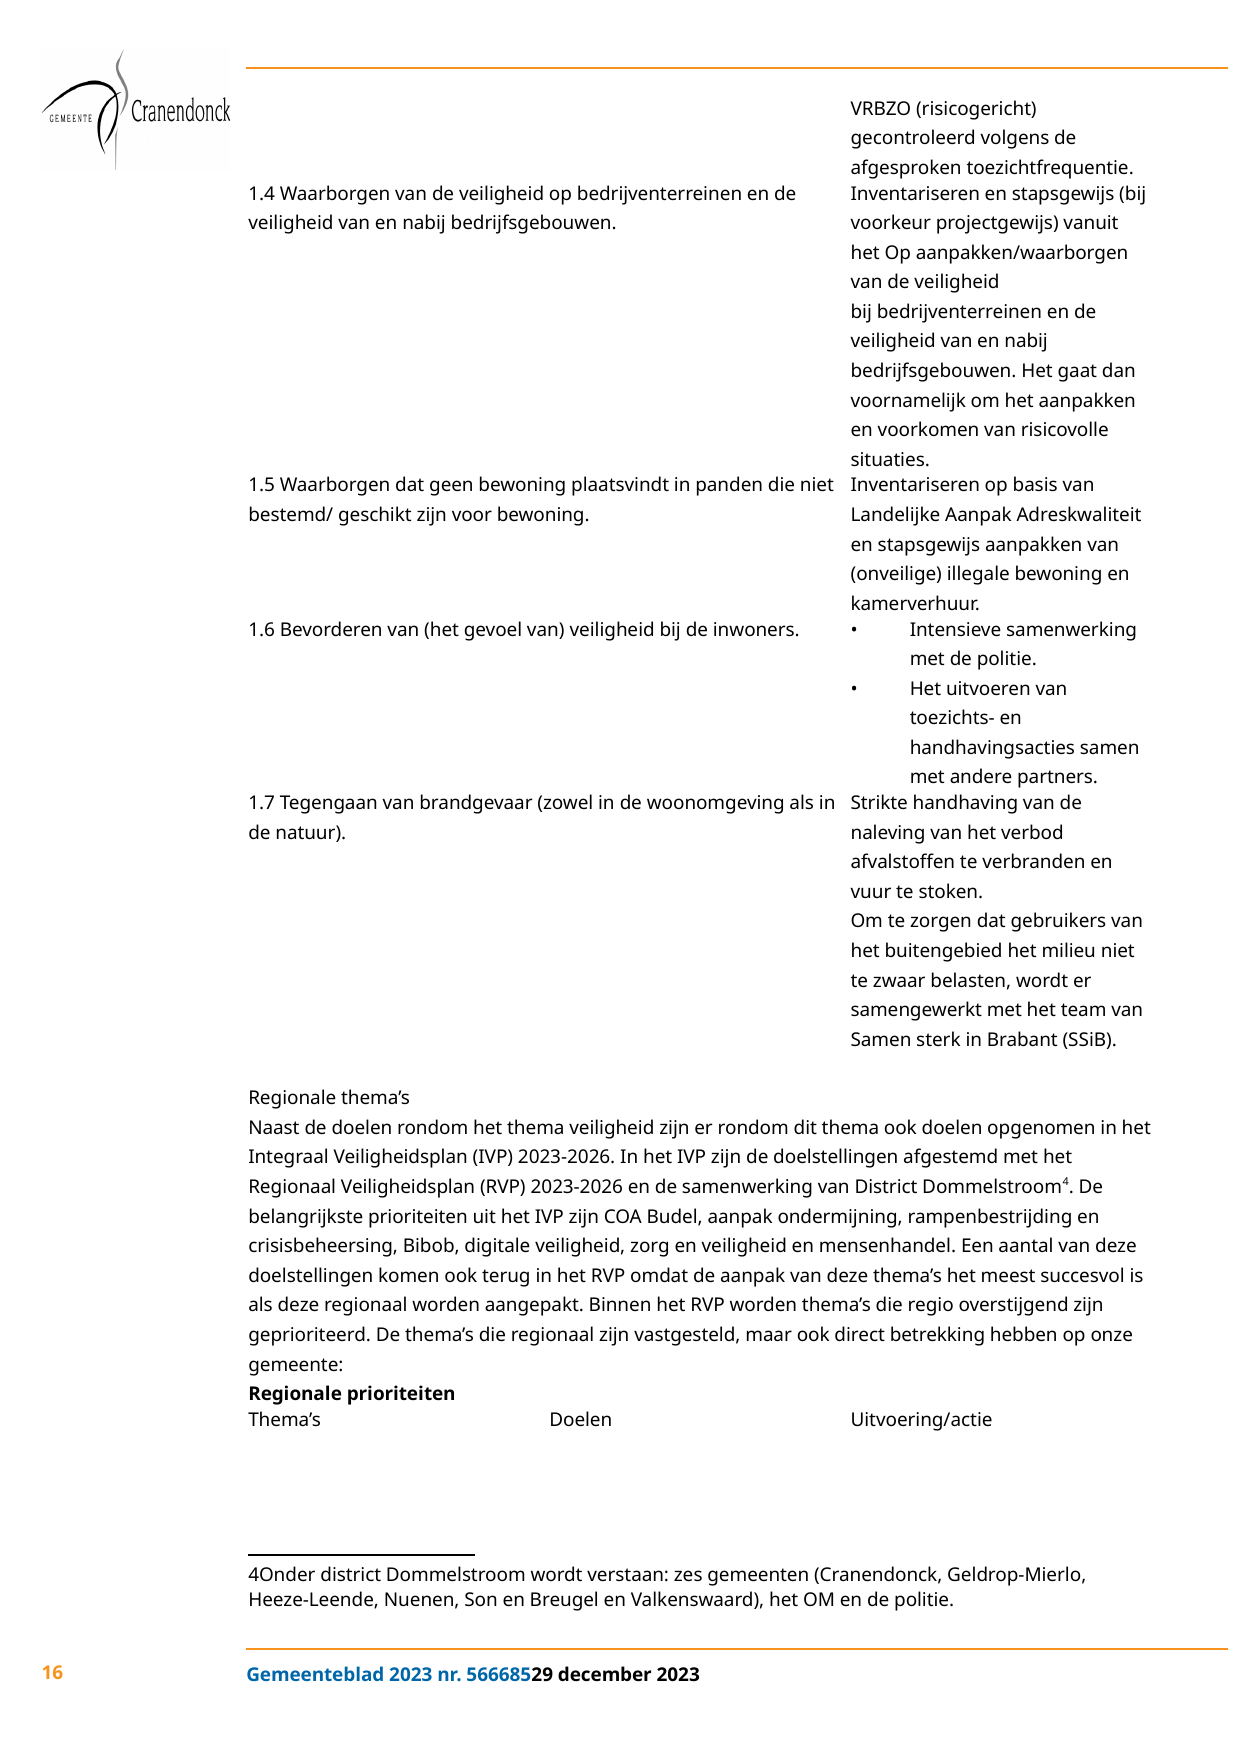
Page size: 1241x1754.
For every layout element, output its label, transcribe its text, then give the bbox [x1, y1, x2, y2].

table_cell VRBZO (risicogericht) gecontroleerd volgens de afgesproken toezichtfrequentie. [850, 95, 1152, 180]
table_cell Doelen [549, 1406, 850, 1432]
table_cell 1.4 Waarborgen van de veiligheid op bedrijventerreinen en de veiligheid van en nabij bedrijfsgebouwen. [248, 180, 850, 472]
table_cell 1.7 Tegengaan van brandgevaar (zowel in de woonomgeving als in de natuur). [248, 789, 850, 1052]
text Naast de doelen rondom het thema veiligheid zijn er rondom dit thema ook doelen opgenomen in het Integraal Veiligheidsplan (IVP) 2023-2026. In het IVP zijn de doelstellingen afgestemd met het Regionaal Veiligheidsplan (RVP) 2023-2026 en de samenwerking van District Dommelstroom. De belangrijkste prioriteiten uit het IVP zijn COA Budel, aanpak ondermijning, rampenbestrijding en crisisbeheersing, Bibob, digitale veiligheid, zorg en veiligheid en mensenhandel. Een aantal van deze doelstellingen komen ook terug in het RVP omdat de aanpak van deze thema’s het meest succesvol is als deze regionaal worden aangepakt. Binnen het RVP worden thema’s die regio overstijgend zijn geprioriteerd. De thema’s die regionaal zijn vastgesteld, maar ook direct betrekking hebben op onze gemeente: [248, 1114, 1152, 1377]
table_cell 1.5 Waarborgen dat geen bewoning plaatsvindt in panden die niet bestemd/ geschikt zijn voor bewoning. [248, 472, 850, 616]
text Onder district Dommelstroom wordt verstaan: zes gemeenten (Cranendonck, Geldrop-Mierlo, Heeze-Leende, Nuenen, Son en Breugel en Valkenswaard), het OM en de politie. [248, 1561, 1152, 1612]
picture [41, 47, 231, 172]
text Regionale thema’s [248, 1084, 1152, 1110]
table_cell [248, 95, 850, 180]
table_cell 1.6 Bevorderen van (het gevoel van) veiligheid bij de inwoners. [248, 616, 850, 789]
table_cell Uitvoering/actie [850, 1406, 1152, 1432]
table_cell Strikte handhaving van de naleving van het verbod afvalstoffen te verbranden en vuur te stoken. Om te zorgen dat gebruikers van het buitengebied het milieu niet te zwaar belasten, wordt er samengewerkt met het team van Samen sterk in Brabant (SSiB). [850, 789, 1152, 1052]
table_cell Inventariseren op basis van Landelijke Aanpak Adreskwaliteit en stapsgewijs aanpakken van (onveilige) illegale bewoning en kamerverhuur. [850, 472, 1152, 616]
table_cell Thema’s [248, 1406, 549, 1432]
table_cell Inventariseren en stapsgewijs (bij voorkeur projectgewijs) vanuit het Op aanpakken/waarborgen van de veiligheid bij bedrijventerreinen en de veiligheid van en nabij bedrijfsgebouwen. Het gaat dan voornamelijk om het aanpakken en voorkomen van risicovolle situaties. [850, 180, 1152, 472]
table_cell Intensieve samenwerking met de politie. Het uitvoeren van toezichts- en handhavingsacties samen met andere partners. [850, 616, 1152, 789]
table_header Regionale prioriteiten [248, 1381, 1152, 1406]
